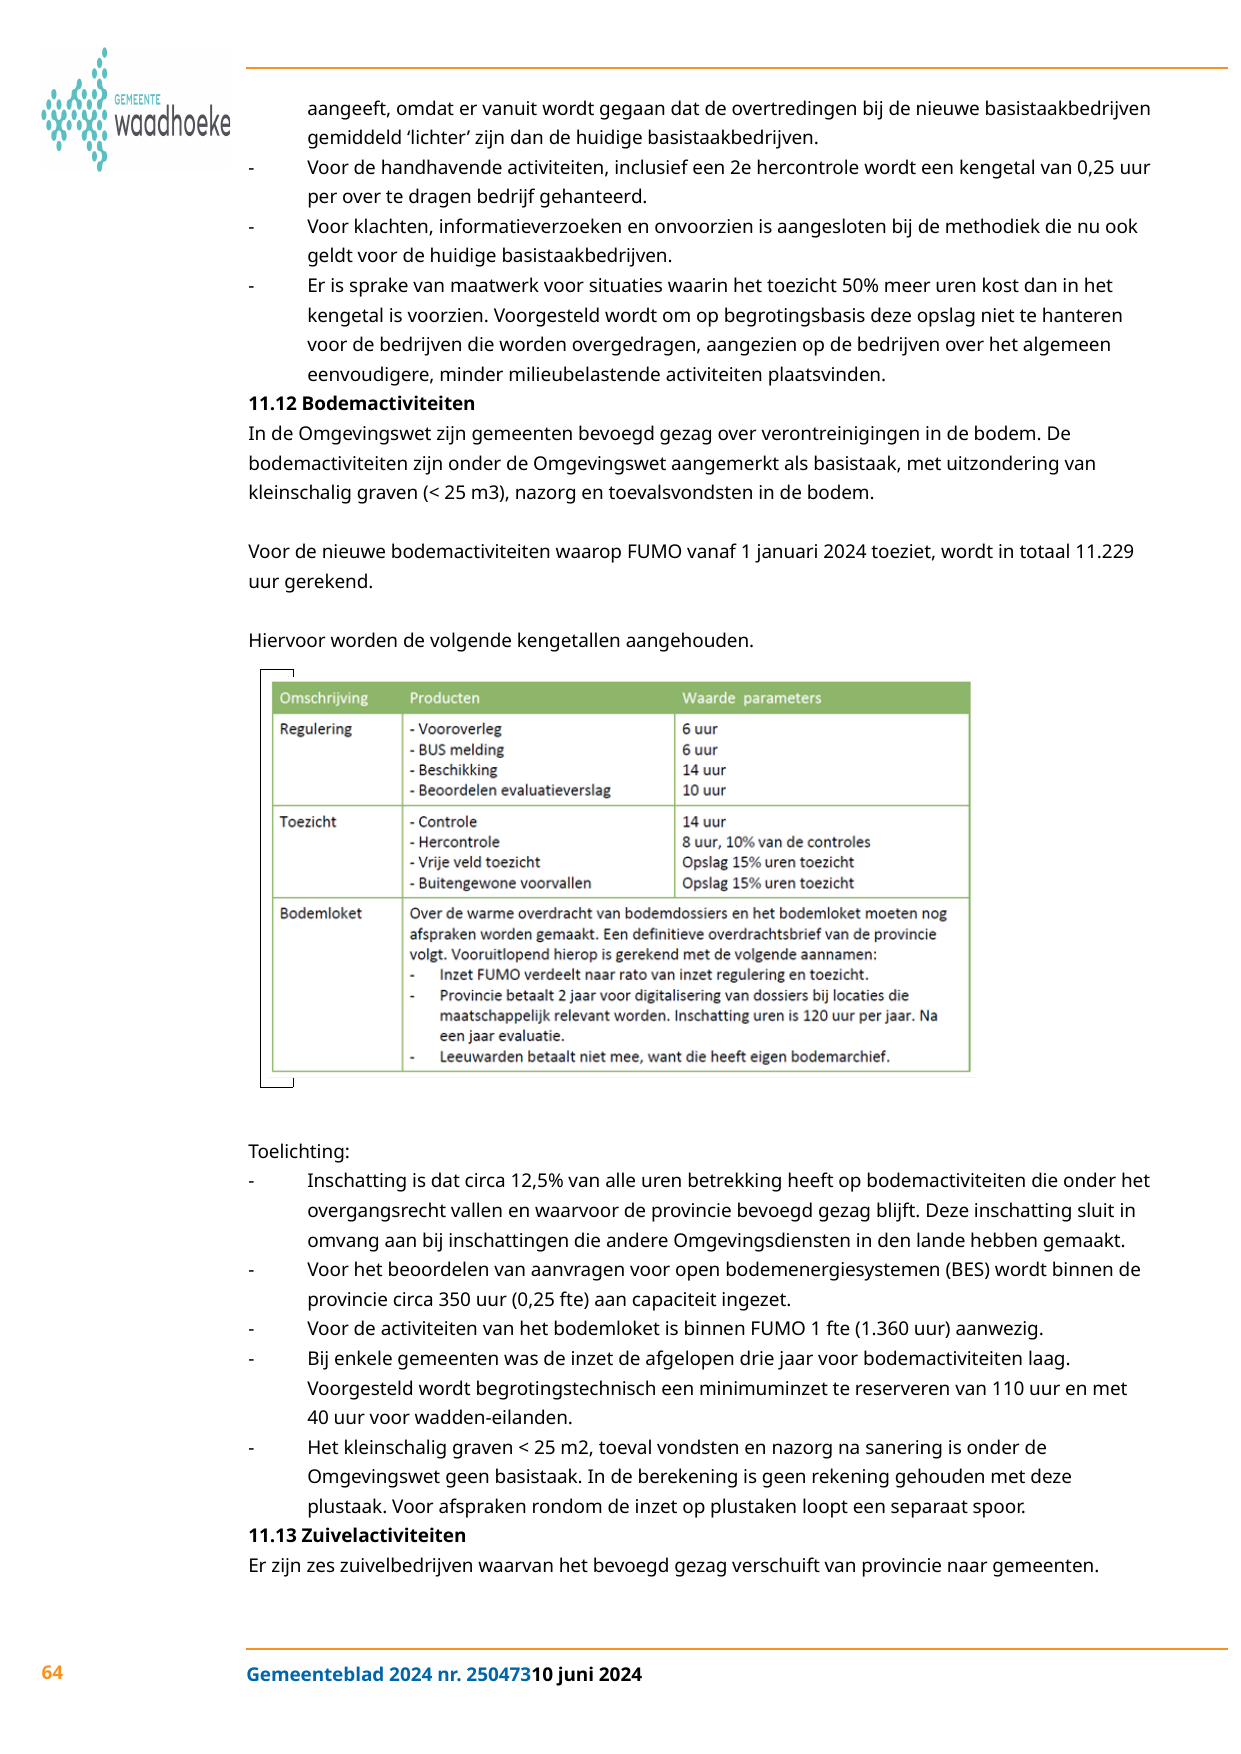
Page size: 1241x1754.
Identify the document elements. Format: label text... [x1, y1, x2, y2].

picture [268, 677, 978, 1079]
text 11.13 Zuivelactiviteiten [248, 1523, 1152, 1548]
list Voor de handhavende activiteiten, inclusief een 2e hercontrole wordt een kengetal van 0,25 uur per over te dragen bedrijf gehanteerd. [248, 154, 1152, 209]
text Toelichting: [248, 1138, 1152, 1164]
text Voor de nieuwe bodemactiviteiten waarop FUMO vanaf 1 januari 2024 toeziet, wordt in totaal 11.229 uur gerekend. [248, 538, 1152, 594]
list Inschatting is dat circa 12,5% van alle uren betrekking heeft op bodemactiviteiten die onder het overgangsrecht vallen en waarvoor de provincie bevoegd gezag blijft. Deze inschatting sluit in omvang aan bij inschattingen die andere Omgevingsdiensten in den lande hebben gemaakt. [248, 1168, 1152, 1252]
text Er zijn zes zuivelbedrijven waarvan het bevoegd gezag verschuift van provincie naar gemeenten. [248, 1552, 1152, 1578]
text 11.12 Bodemactiviteiten [248, 391, 1152, 416]
list Bij enkele gemeenten was de inzet de afgelopen drie jaar voor bodemactiviteiten laag. Voorgesteld wordt begrotingstechnisch een minimuminzet te reserveren van 110 uur en met 40 uur voor wadden-eilanden. [248, 1345, 1152, 1430]
list Er is sprake van maatwerk voor situaties waarin het toezicht 50% meer uren kost dan in het kengetal is voorzien. Voorgesteld wordt om op begrotingsbasis deze opslag niet te hanteren voor de bedrijven die worden overgedragen, aangezien op de bedrijven over het algemeen eenvoudigere, minder milieubelastende activiteiten plaatsvinden. [248, 272, 1152, 387]
list Voor klachten, informatieverzoeken en onvoorzien is aangesloten bij de methodiek die nu ook geldt voor de huidige basistaakbedrijven. [248, 213, 1152, 268]
text Hiervoor worden de volgende kengetallen aangehouden. [248, 627, 1152, 653]
list Het kleinschalig graven < 25 m2, toeval vondsten en nazorg na sanering is onder de Omgevingswet geen basistaak. In de berekening is geen rekening gehouden met deze plustaak. Voor afspraken rondom de inzet op plustaken loopt een separaat spoor. [248, 1434, 1152, 1519]
list Voor de activiteiten van het bodemloket is binnen FUMO 1 fte (1.360 uur) aanwezig. [248, 1316, 1152, 1341]
picture [41, 47, 231, 172]
list Voor het beoordelen van aanvragen voor open bodemenergiesystemen (BES) wordt binnen de provincie circa 350 uur (0,25 fte) aan capaciteit ingezet. [248, 1256, 1152, 1312]
text In de Omgevingswet zijn gemeenten bevoegd gezag over verontreinigingen in de bodem. De bodemactiviteiten zijn onder de Omgevingswet aangemerkt als basistaak, met uitzondering van kleinschalig graven (< 25 m3), nazorg en toevalsvondsten in de bodem. [248, 420, 1152, 505]
list aangeeft, omdat er vanuit wordt gegaan dat de overtredingen bij de nieuwe basistaakbedrijven gemiddeld ‘lichter’ zijn dan de huidige basistaakbedrijven. [248, 95, 1152, 150]
